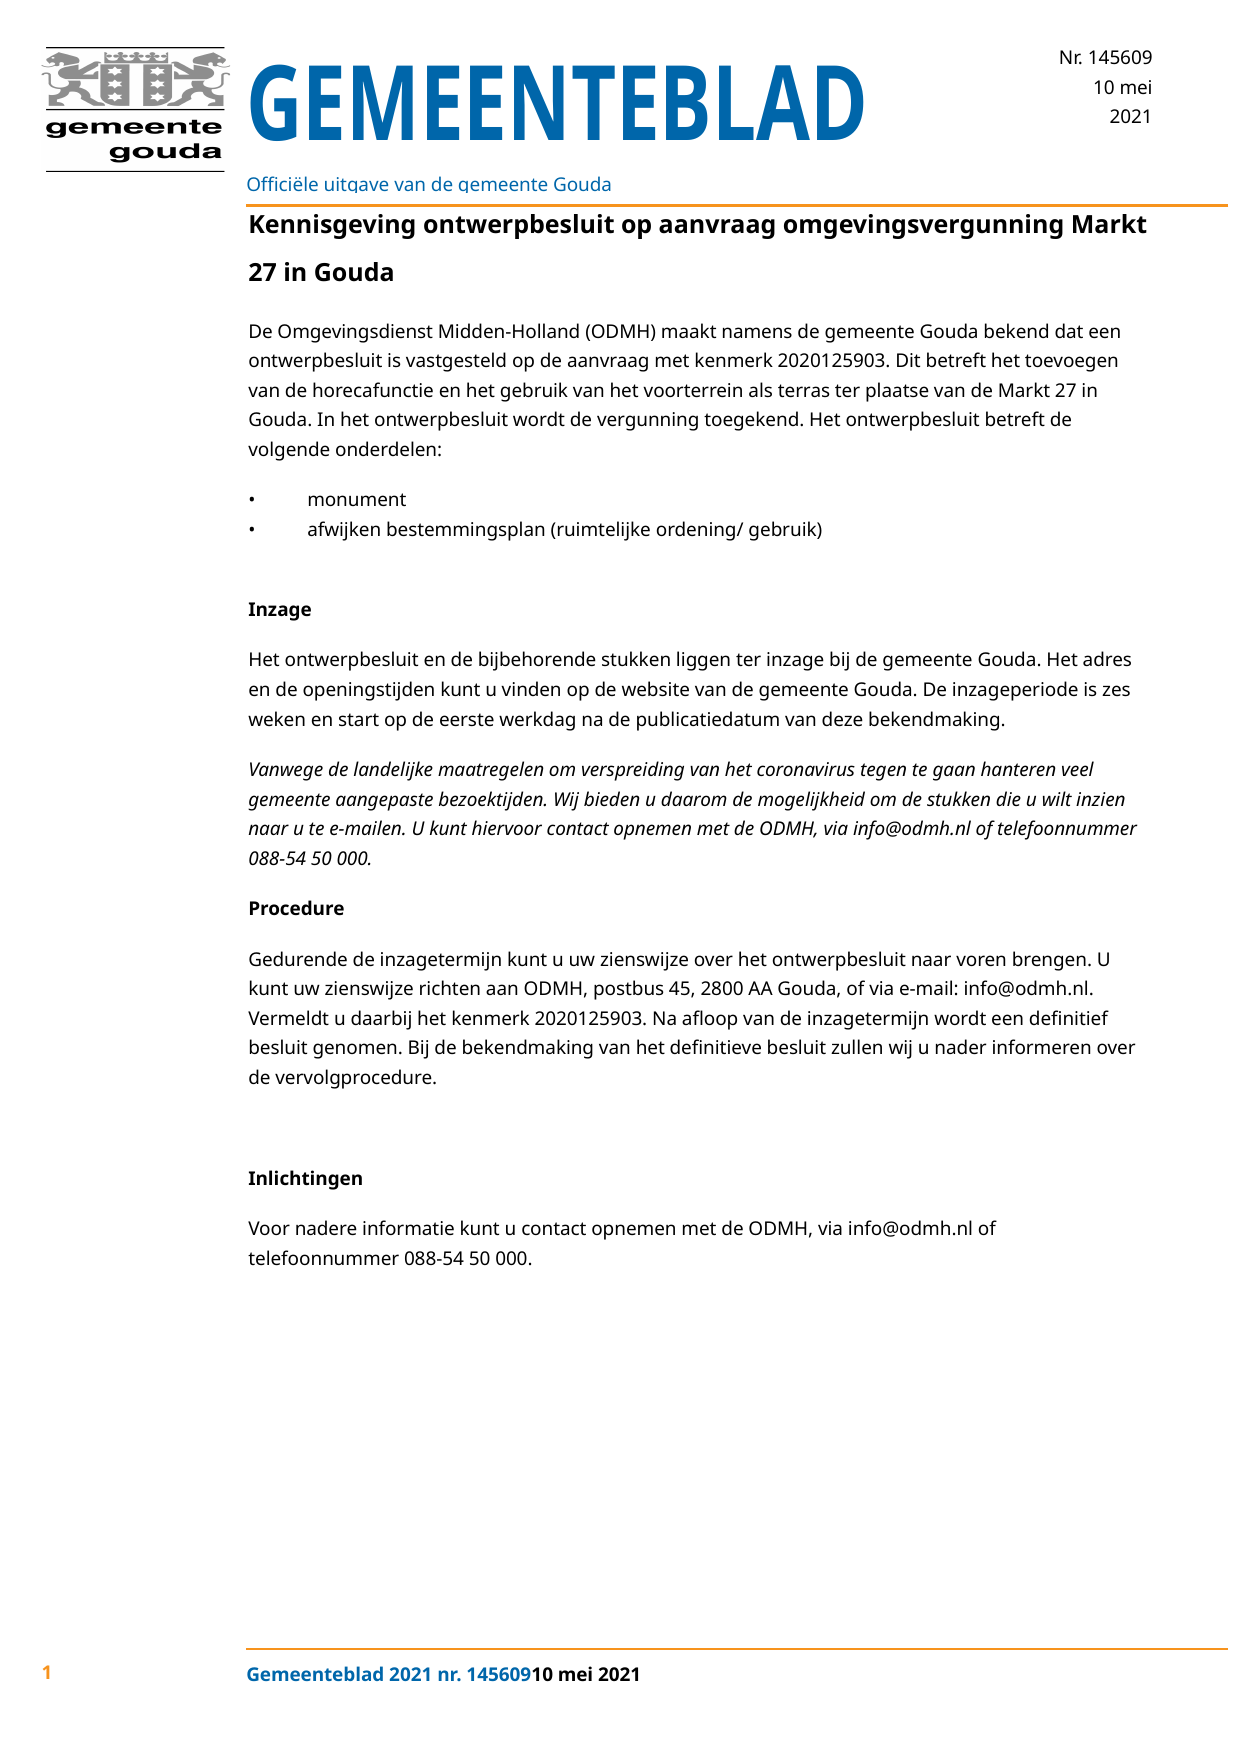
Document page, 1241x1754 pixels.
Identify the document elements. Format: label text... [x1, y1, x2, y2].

text Vanwege de landelijke maatregelen om verspreiding van het coronavirus tegen te gaan hanteren veel gemeente aangepaste bezoektijden. Wij bieden u daarom de mogelijkheid om de stukken die u wilt inzien naar u te e-mailen. U kunt hiervoor contact opnemen met de ODMH, via info@odmh.nl of telefoonnummer 088-54 50 000. [248, 756, 1152, 871]
text Procedure [248, 895, 1152, 921]
text Voor nadere informatie kunt u contact opnemen met de ODMH, via info@odmh.nl of telefoonnummer 088-54 50 000. [248, 1215, 1152, 1271]
text Inlichtingen [248, 1165, 1152, 1191]
text Het ontwerpbesluit en de bijbehorende stukken liggen ter inzage bij de gemeente Gouda. Het adres en de openingstijden kunt u vinden op de website van de gemeente Gouda. De inzageperiode is zes weken en start op de eerste werkdag na de publicatiedatum van deze bekendmaking. [248, 647, 1152, 732]
list monument [248, 487, 1152, 512]
text De Omgevingsdienst Midden-Holland (ODMH) maakt namens de gemeente Gouda bekend dat een ontwerpbesluit is vastgesteld op de aanvraag met kenmerk 2020125903. Dit betreft het toevoegen van de horecafunctie en het gebruik van het voorterrein als terras ter plaatse van de Markt 27 in Gouda. In het ontwerpbesluit wordt de vergunning toegekend. Het ontwerpbesluit betreft de volgende onderdelen: [248, 318, 1152, 462]
picture [41, 47, 231, 172]
text Inzage [248, 596, 1152, 622]
text Kennisgeving ontwerpbesluit op aanvraag omgevingsvergunning Markt 27 in Gouda [248, 207, 1152, 288]
text Gedurende de inzagetermijn kunt u uw zienswijze over het ontwerpbesluit naar voren brengen. U kunt uw zienswijze richten aan ODMH, postbus 45, 2800 AA Gouda, of via e-mail: info@odmh.nl. Vermeldt u daarbij het kenmerk 2020125903. Na afloop van de inzagetermijn wordt een definitief besluit genomen. Bij de bekendmaking van het definitieve besluit zullen wij u nader informeren over de vervolgprocedure. [248, 946, 1152, 1090]
list afwijken bestemmingsplan (ruimtelijke ordening/ gebruik) [248, 516, 1152, 542]
